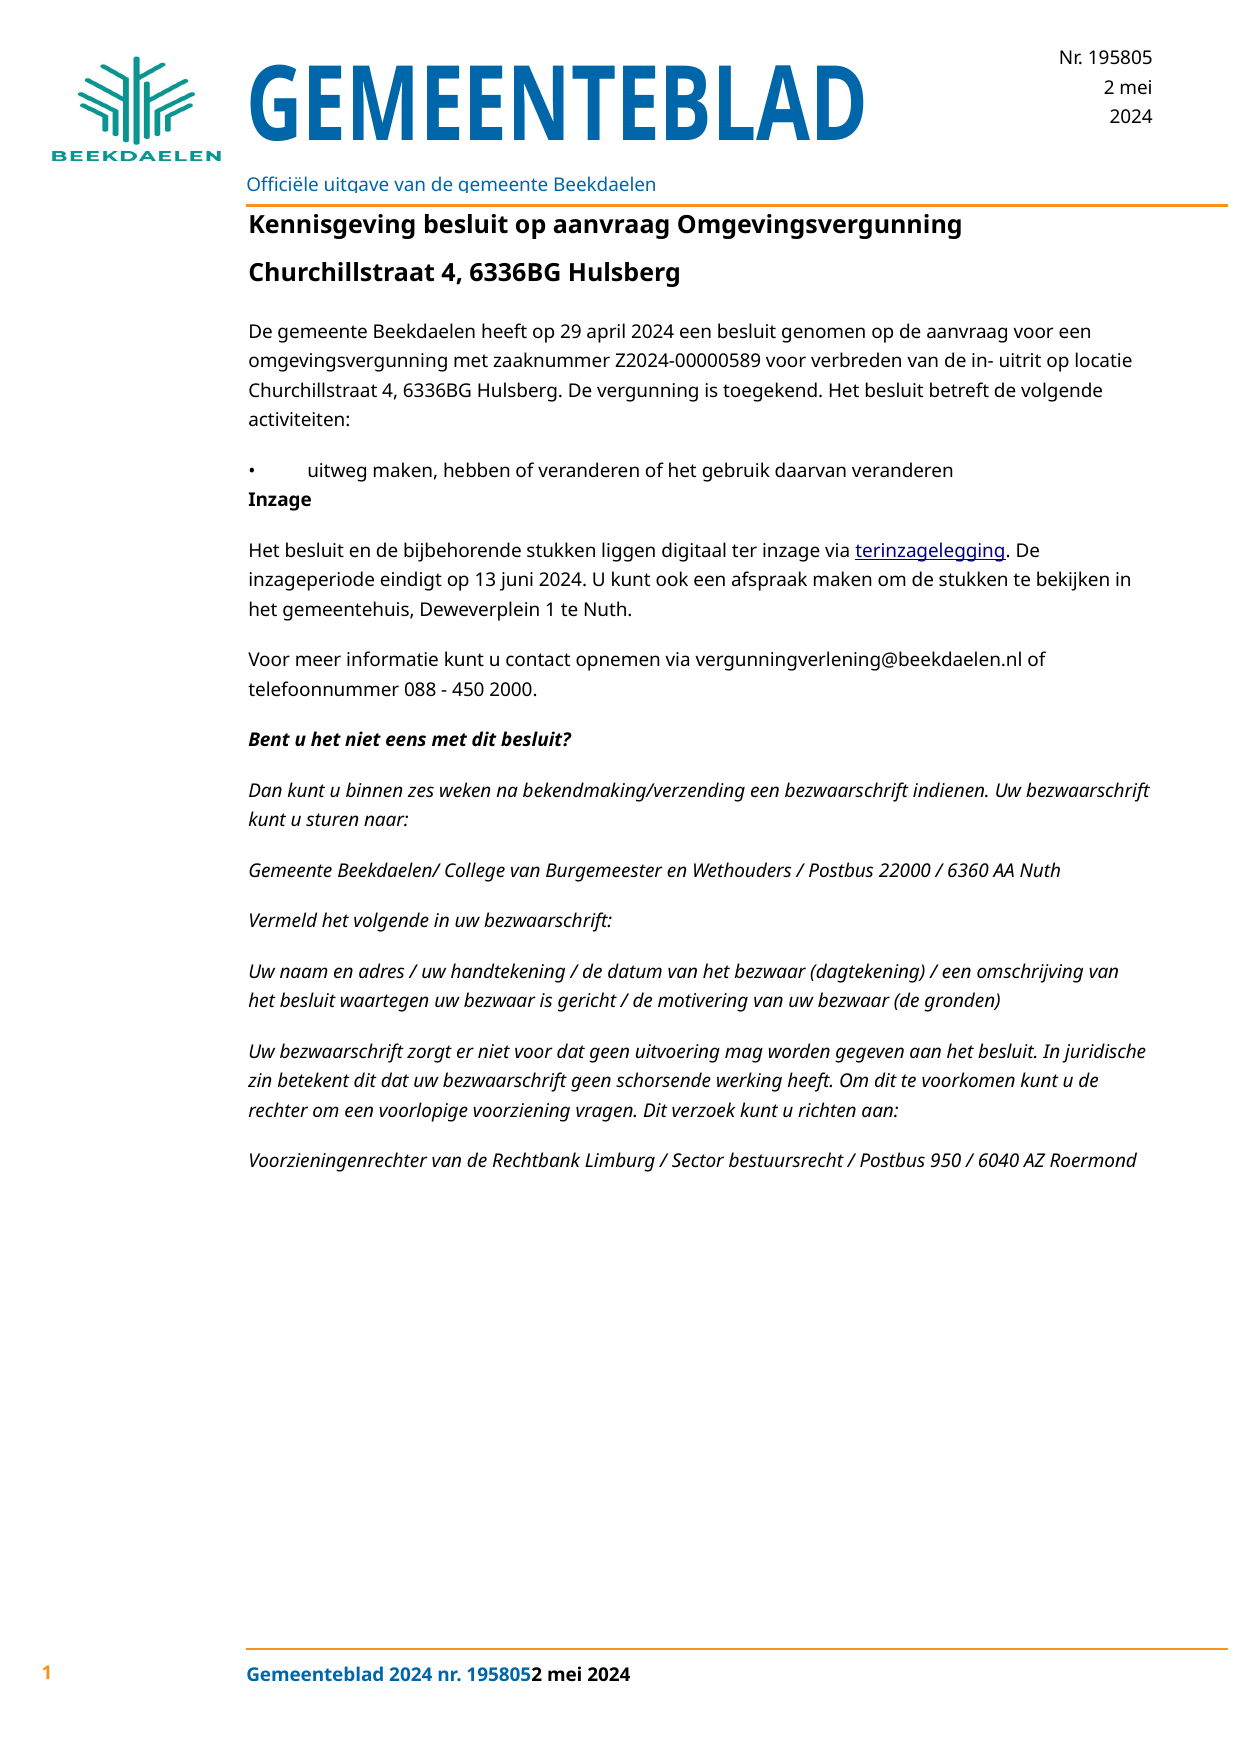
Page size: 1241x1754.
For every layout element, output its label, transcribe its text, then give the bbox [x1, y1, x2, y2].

text Uw naam en adres / uw handtekening / de datum van het bezwaar (dagtekening) / een omschrijving van het besluit waartegen uw bezwaar is gericht / de motivering van uw bezwaar (de gronden) [248, 958, 1152, 1013]
text Dan kunt u binnen zes weken na bekendmaking/verzending een bezwaarschrift indienen. Uw bezwaarschrift kunt u sturen naar: [248, 777, 1152, 832]
text Vermeld het volgende in uw bezwaarschrift: [248, 907, 1152, 933]
text Uw bezwaarschrift zorgt er niet voor dat geen uitvoering mag worden gegeven aan het besluit. In juridische zin betekent dit dat uw bezwaarschrift geen schorsende werking heeft. Om dit te voorkomen kunt u de rechter om een voorlopige voorziening vragen. Dit verzoek kunt u richten aan: [248, 1038, 1152, 1123]
text Voorzieningenrechter van de Rechtbank Limburg / Sector bestuursrecht / Postbus 950 / 6040 AZ Roermond [248, 1147, 1152, 1173]
text De gemeente Beekdaelen heeft op 29 april 2024 een besluit genomen op de aanvraag voor een omgevingsvergunning met zaaknummer Z2024-00000589 voor verbreden van de in- uitrit op locatie Churchillstraat 4, 6336BG Hulsberg. De vergunning is toegekend. Het besluit betreft de volgende activiteiten: [248, 318, 1152, 432]
text Het besluit en de bijbehorende stukken liggen digitaal ter inzage via terinzagelegging. De inzageperiode eindigt op 13 juni 2024. U kunt ook een afspraak maken om de stukken te bekijken in het gemeentehuis, Deweverplein 1 te Nuth. [248, 537, 1152, 622]
text Kennisgeving besluit op aanvraag Omgevingsvergunning Churchillstraat 4, 6336BG Hulsberg [248, 207, 1152, 288]
text Voor meer informatie kunt u contact opnemen via vergunningverlening@beekdaelen.nl of telefoonnummer 088 - 450 2000. [248, 647, 1152, 702]
text Bent u het niet eens met dit besluit? [248, 727, 1152, 752]
text Inzage [248, 487, 1152, 512]
list uitweg maken, hebben of veranderen of het gebruik daarvan veranderen [248, 457, 1152, 483]
picture [41, 47, 231, 172]
text Gemeente Beekdaelen/ College van Burgemeester en Wethouders / Postbus 22000 / 6360 AA Nuth [248, 857, 1152, 883]
